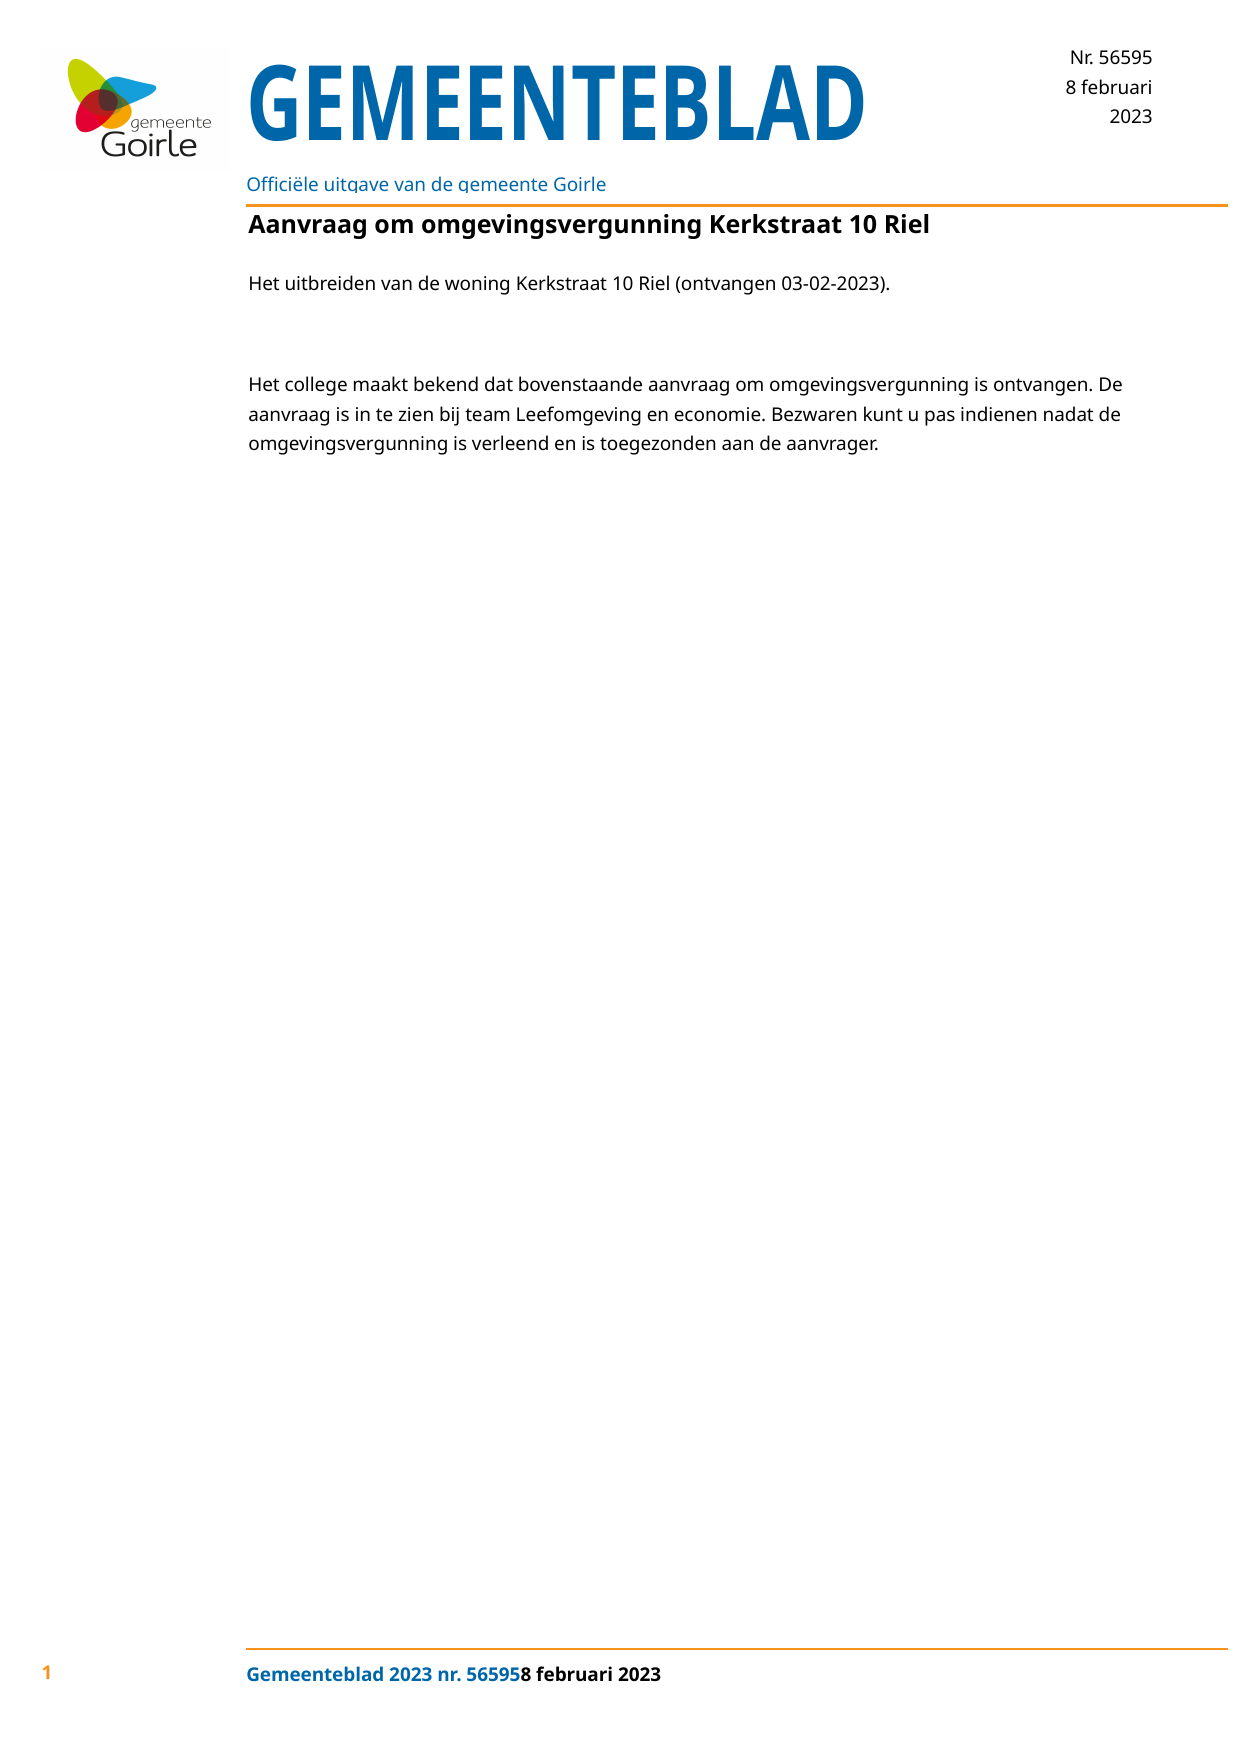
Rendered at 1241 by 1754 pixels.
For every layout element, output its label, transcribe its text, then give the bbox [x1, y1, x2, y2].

text Het uitbreiden van de woning Kerkstraat 10 Riel (ontvangen 03-02-2023). [248, 270, 1152, 296]
picture [41, 47, 231, 172]
text Het college maakt bekend dat bovenstaande aanvraag om omgevingsvergunning is ontvangen. De aanvraag is in te zien bij team Leefomgeving en economie. Bezwaren kunt u pas indienen nadat de omgevingsvergunning is verleend en is toegezonden aan de aanvrager. [248, 371, 1152, 456]
text Aanvraag om omgevingsvergunning Kerkstraat 10 Riel [248, 207, 1152, 241]
